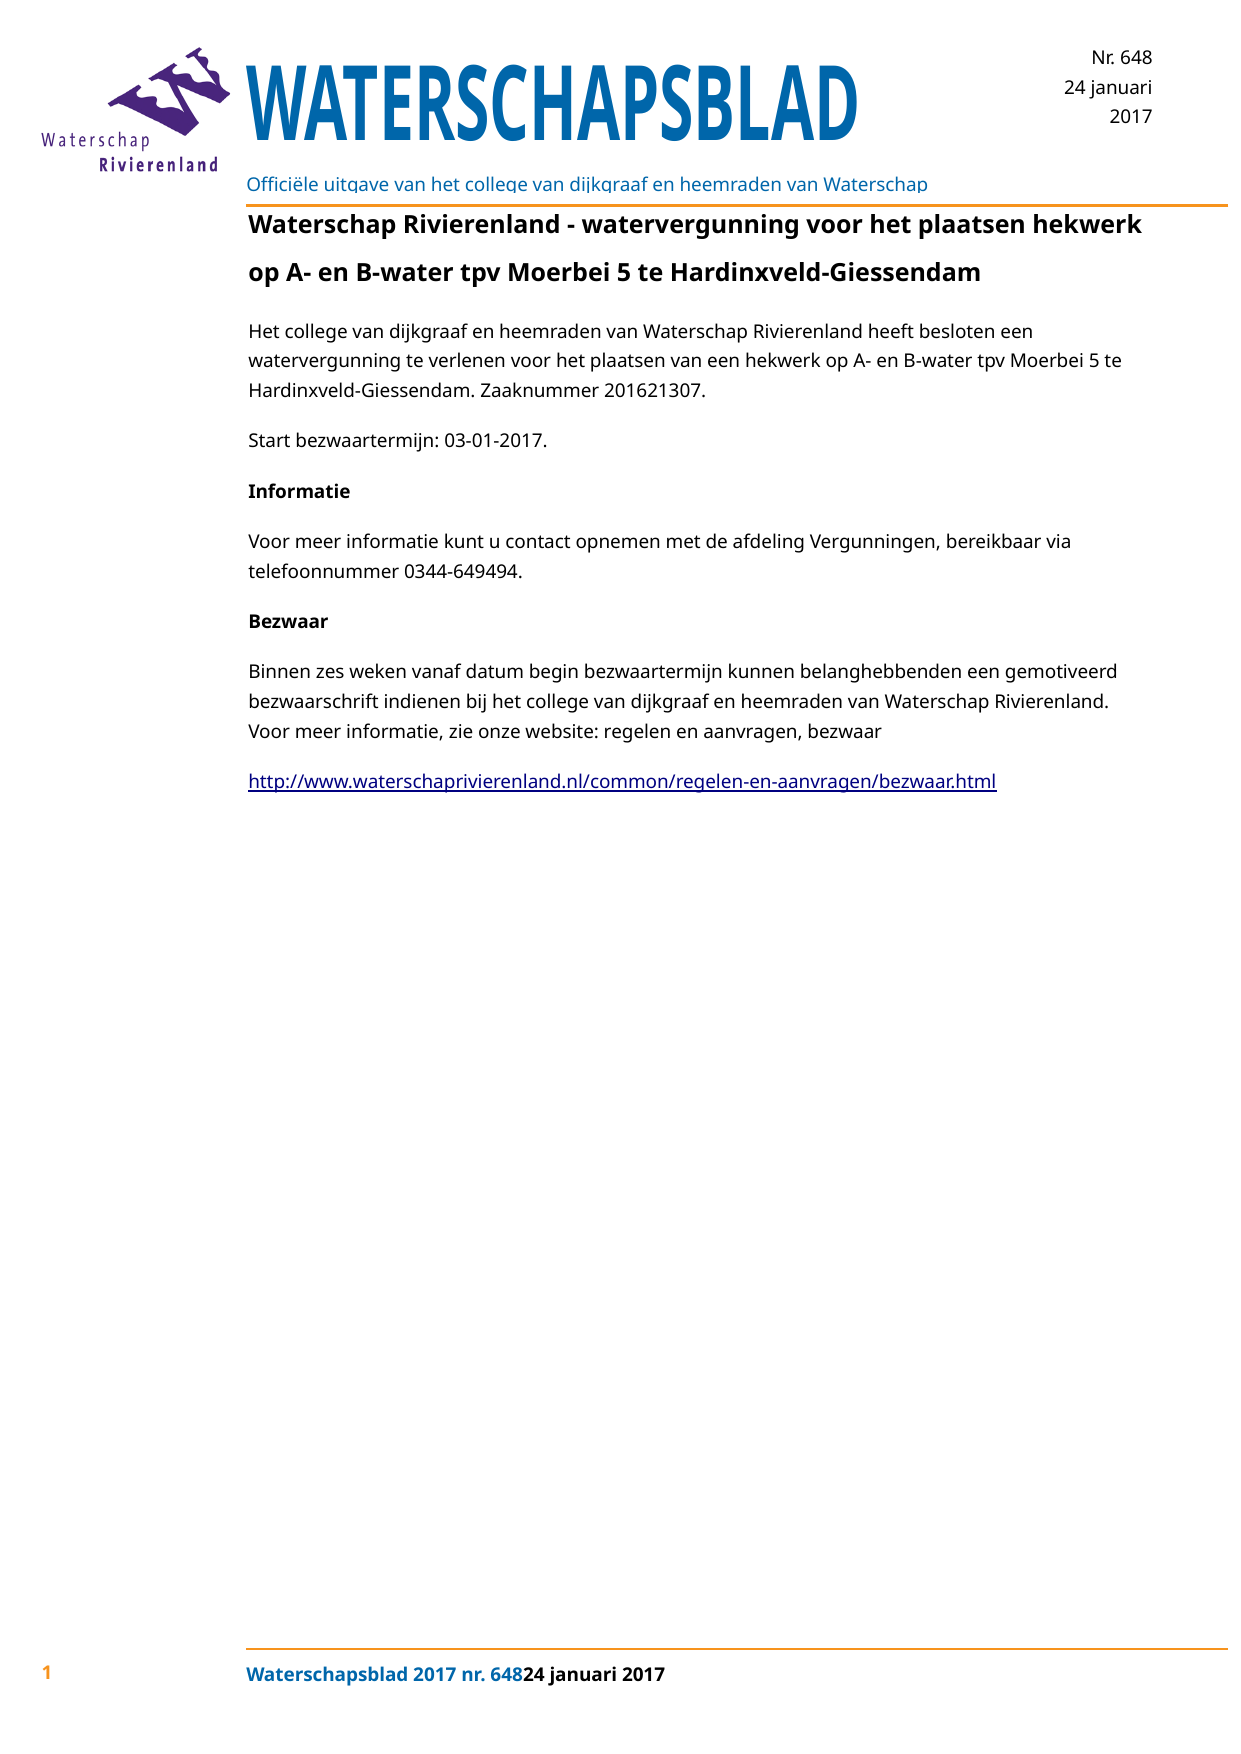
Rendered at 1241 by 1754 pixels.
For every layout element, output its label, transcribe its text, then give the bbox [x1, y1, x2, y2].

text Waterschap Rivierenland - watervergunning voor het plaatsen hekwerk op A- en B-water tpv Moerbei 5 te Hardinxveld-Giessendam [248, 207, 1152, 288]
text Start bezwaartermijn: 03-01-2017. [248, 427, 1152, 453]
text Informatie [248, 478, 1152, 504]
picture [41, 47, 231, 172]
text Het college van dijkgraaf en heemraden van Waterschap Rivierenland heeft besloten een watervergunning te verlenen voor het plaatsen van een hekwerk op A- en B-water tpv Moerbei 5 te Hardinxveld-Giessendam. Zaaknummer 201621307. [248, 318, 1152, 403]
text Binnen zes weken vanaf datum begin bezwaartermijn kunnen belanghebbenden een gemotiveerd bezwaarschrift indienen bij het college van dijkgraaf en heemraden van Waterschap Rivierenland. Voor meer informatie, zie onze website: regelen en aanvragen, bezwaar [248, 659, 1152, 744]
text Voor meer informatie kunt u contact opnemen met de afdeling Vergunningen, bereikbaar via telefoonnummer 0344-649494. [248, 528, 1152, 584]
text Bezwaar [248, 608, 1152, 634]
text http://www.waterschaprivierenland.nl/common/regelen-en-aanvragen/bezwaar.html [248, 768, 1152, 794]
